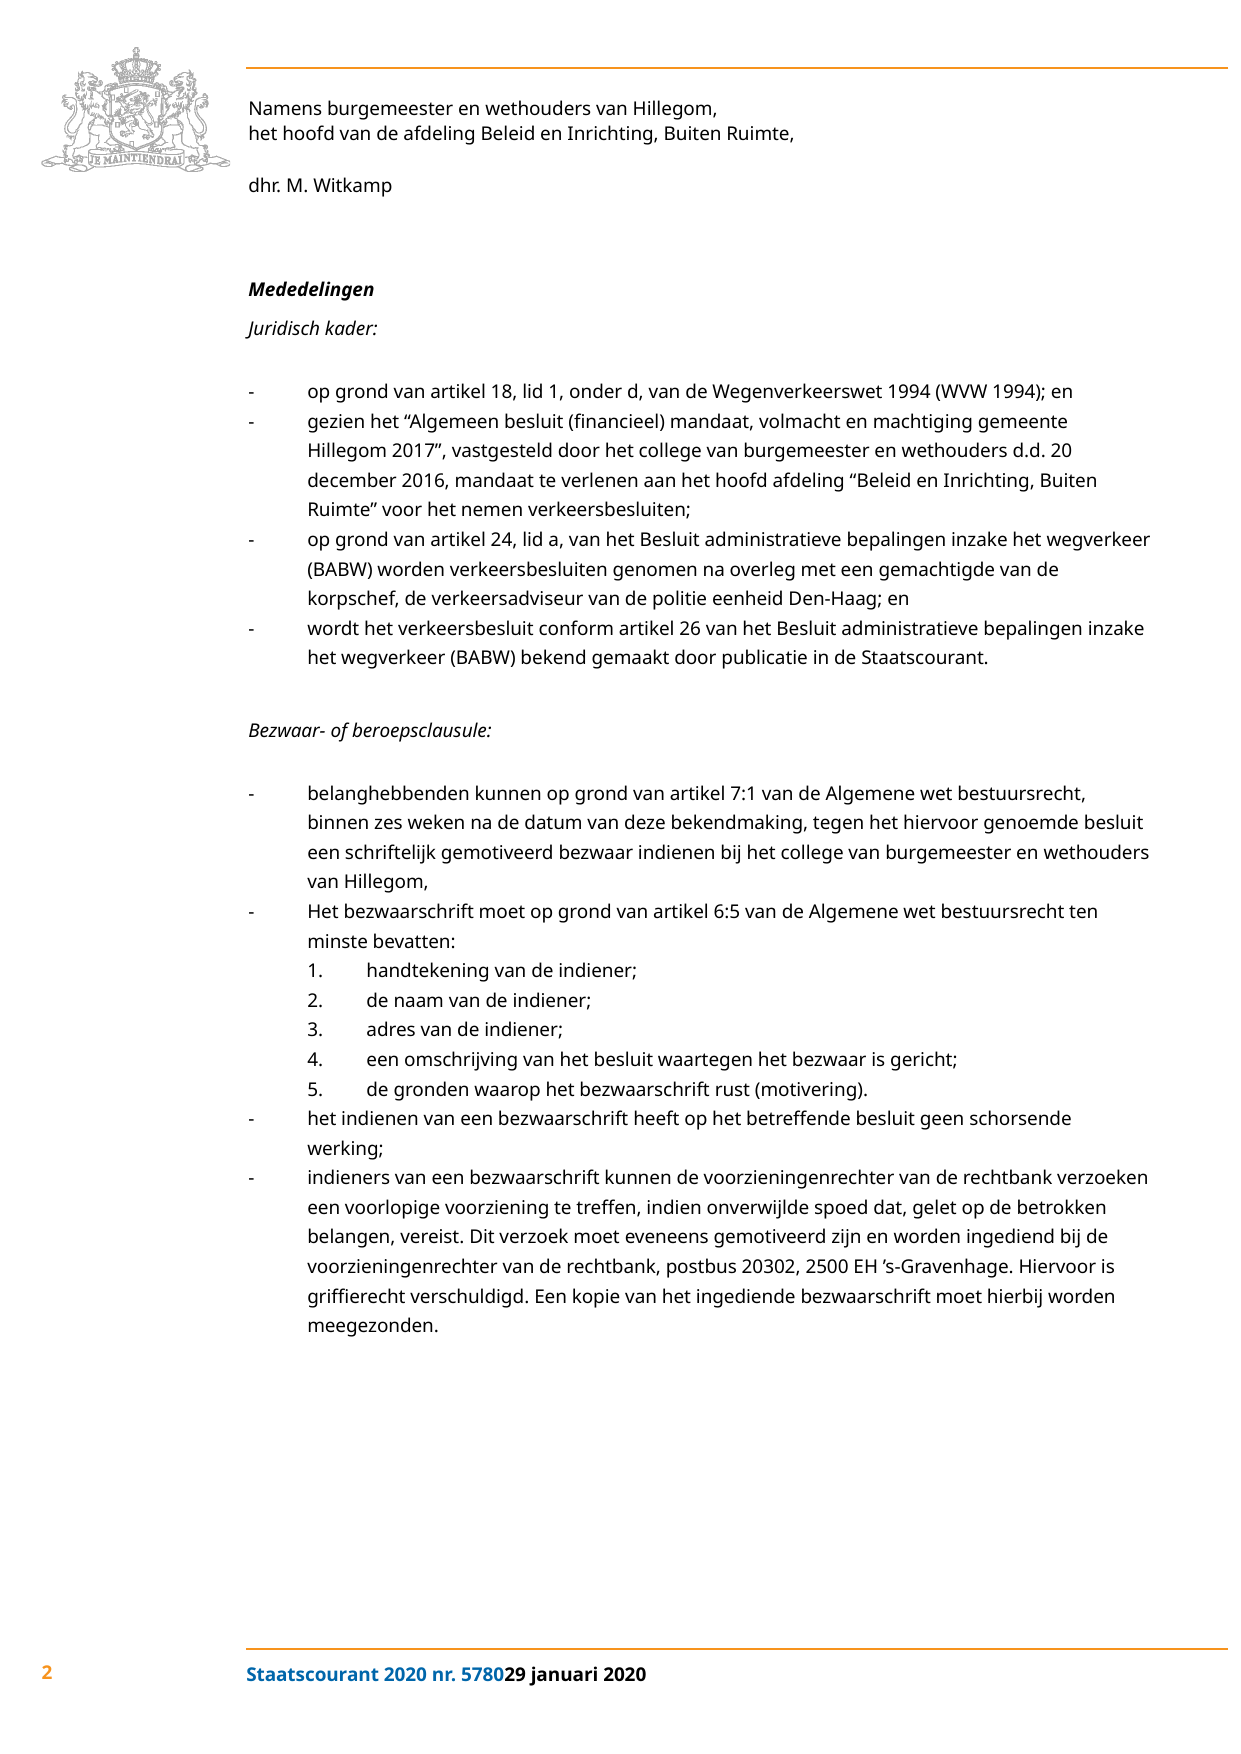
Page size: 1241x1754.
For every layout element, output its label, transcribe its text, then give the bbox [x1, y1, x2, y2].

text Juridisch kader: [248, 316, 1152, 341]
list het indienen van een bezwaarschrift heeft op het betreffende besluit geen schorsende werking; [248, 1105, 1152, 1161]
list handtekening van de indiener; [307, 957, 1152, 983]
list op grond van artikel 18, lid 1, onder d, van de Wegenverkeerswet 1994 (WVW 1994); en [248, 378, 1152, 404]
text Bezwaar- of beroepsclausule: [248, 717, 1152, 743]
list indieners van een bezwaarschrift kunnen de voorzieningenrechter van de rechtbank verzoeken een voorlopige voorziening te treffen, indien onverwijlde spoed dat, gelet op de betrokken belangen, vereist. Dit verzoek moet eveneens gemotiveerd zijn en worden ingediend bij de voorzieningenrechter van de rechtbank, postbus 20302, 2500 EH ’s-Gravenhage. Hiervoor is griffierecht verschuldigd. Een kopie van het ingediende bezwaarschrift moet hierbij worden meegezonden. [248, 1164, 1152, 1338]
list Het bezwaarschrift moet op grond van artikel 6:5 van de Algemene wet bestuursrecht ten minste bevatten: [248, 898, 1152, 954]
list de gronden waarop het bezwaarschrift rust (motivering). [307, 1076, 1152, 1102]
text dhr. M. Witkamp [248, 172, 1152, 198]
list gezien het “Algemeen besluit (financieel) mandaat, volmacht en machtiging gemeente Hillegom 2017”, vastgesteld door het college van burgemeester en wethouders d.d. 20 december 2016, mandaat te verlenen aan het hoofd afdeling “Beleid en Inrichting, Buiten Ruimte” voor het nemen verkeersbesluiten; [248, 408, 1152, 522]
list de naam van de indiener; [307, 987, 1152, 1013]
list adres van de indiener; [307, 1017, 1152, 1042]
list op grond van artikel 24, lid a, van het Besluit administratieve bepalingen inzake het wegverkeer (BABW) worden verkeersbesluiten genomen na overleg met een gemachtigde van de korpschef, de verkeersadviseur van de politie eenheid Den-Haag; en [248, 526, 1152, 611]
text Namens burgemeester en wethouders van Hillegom, [248, 95, 1152, 121]
list belanghebbenden kunnen op grond van artikel 7:1 van de Algemene wet bestuursrecht, binnen zes weken na de datum van deze bekendmaking, tegen het hiervoor genoemde besluit een schriftelijk gemotiveerd bezwaar indienen bij het college van burgemeester en wethouders van Hillegom, [248, 780, 1152, 894]
text Mededelingen [248, 276, 1152, 302]
picture [41, 47, 231, 172]
list wordt het verkeersbesluit conform artikel 26 van het Besluit administratieve bepalingen inzake het wegverkeer (BABW) bekend gemaakt door publicatie in de Staatscourant. [248, 615, 1152, 670]
list een omschrijving van het besluit waartegen het bezwaar is gericht; [307, 1046, 1152, 1072]
text het hoofd van de afdeling Beleid en Inrichting, Buiten Ruimte, [248, 121, 1152, 146]
